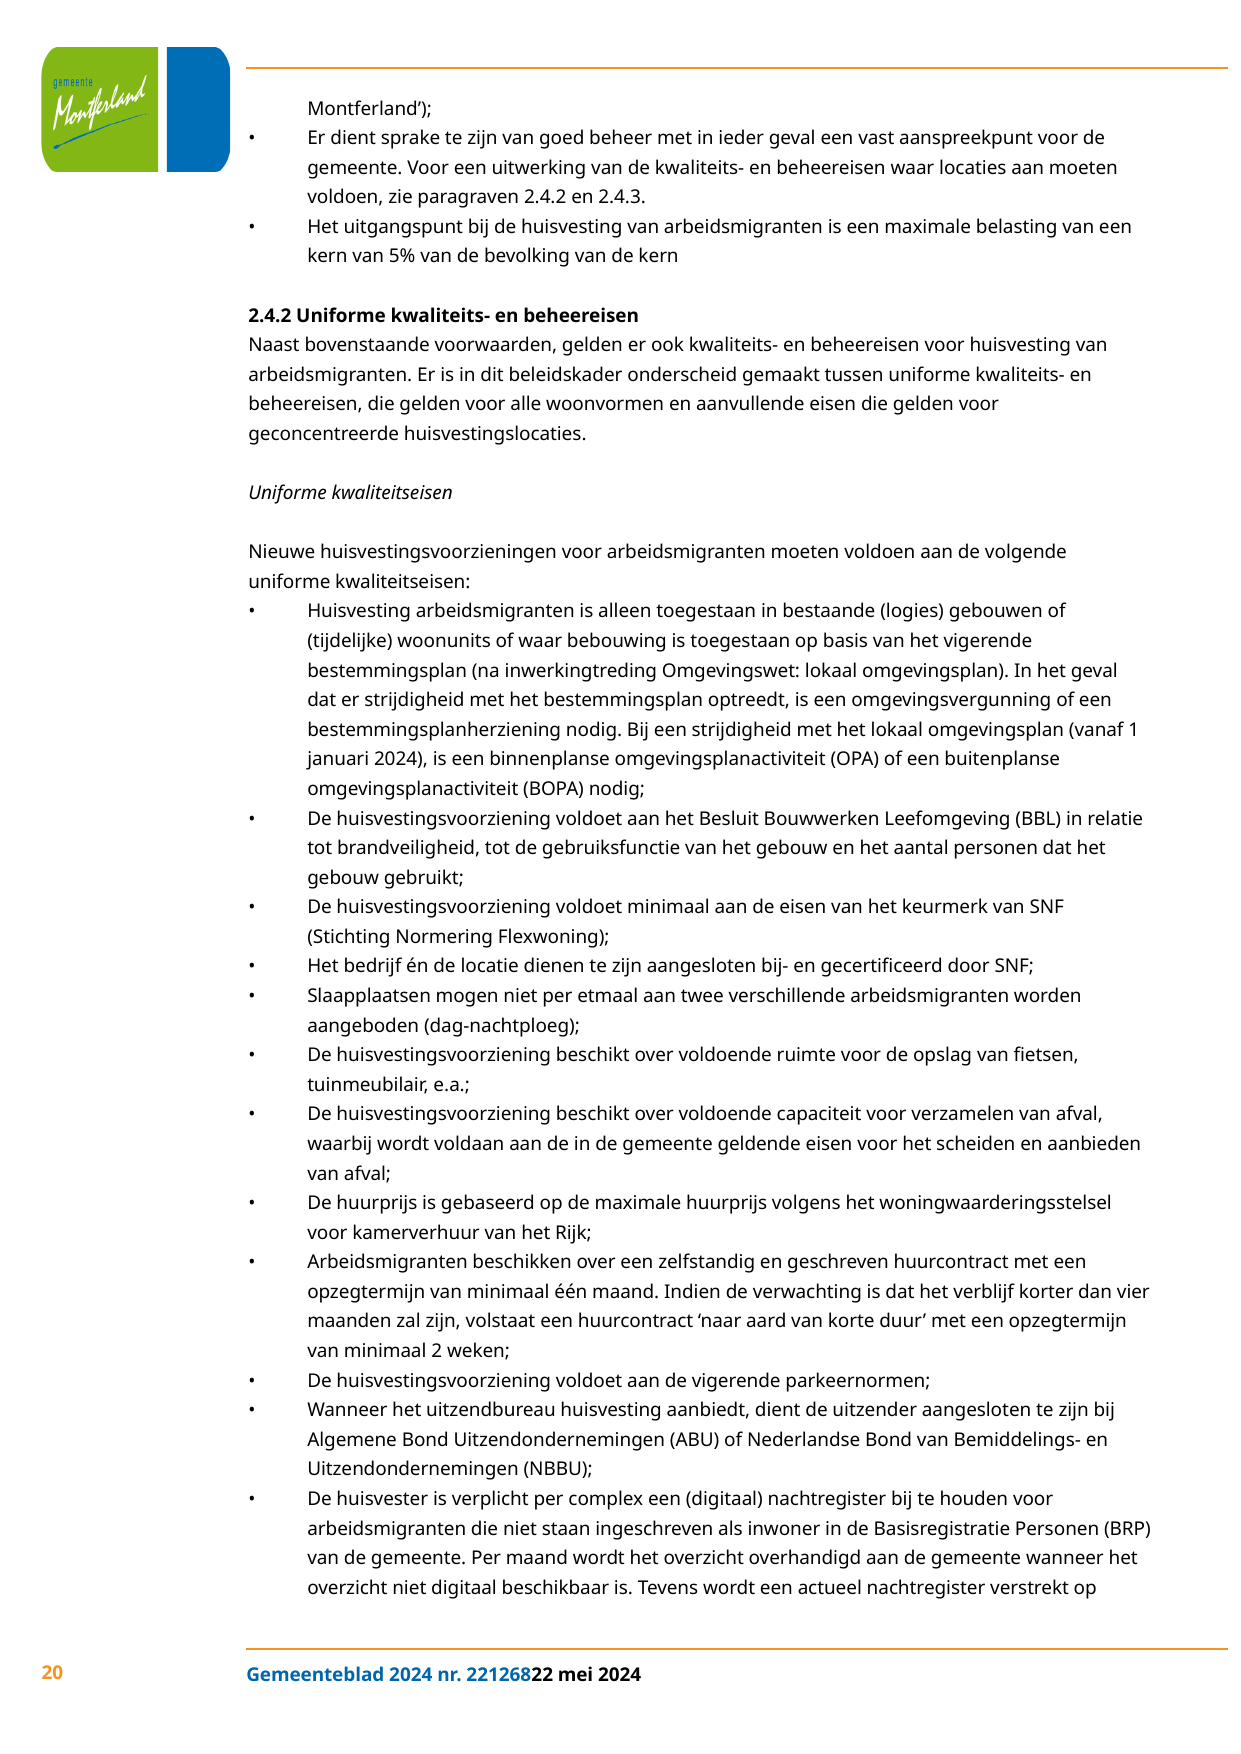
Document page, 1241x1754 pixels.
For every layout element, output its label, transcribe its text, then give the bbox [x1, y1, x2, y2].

text 2.4.2 Uniforme kwaliteits- en beheereisen [248, 302, 1152, 328]
list De huisvestingsvoorziening voldoet minimaal aan de eisen van het keurmerk van SNF (Stichting Normering Flexwoning); [248, 893, 1152, 949]
list Huisvesting arbeidsmigranten is alleen toegestaan in bestaande (logies) gebouwen of (tijdelijke) woonunits of waar bebouwing is toegestaan op basis van het vigerende bestemmingsplan (na inwerkingtreding Omgevingswet: lokaal omgevingsplan). In het geval dat er strijdigheid met het bestemmingsplan optreedt, is een omgevingsvergunning of een bestemmingsplanherziening nodig. Bij een strijdigheid met het lokaal omgevingsplan (vanaf 1 januari 2024), is een binnenplanse omgevingsplanactiviteit (OPA) of een buitenplanse omgevingsplanactiviteit (BOPA) nodig; [248, 598, 1152, 801]
list De huisvestingsvoorziening voldoet aan het Besluit Bouwwerken Leefomgeving (BBL) in relatie tot brandveiligheid, tot de gebruiksfunctie van het gebouw en het aantal personen dat het gebouw gebruikt; [248, 805, 1152, 890]
list Het uitgangspunt bij de huisvesting van arbeidsmigranten is een maximale belasting van een kern van 5% van de bevolking van de kern [248, 213, 1152, 268]
text Nieuwe huisvestingsvoorzieningen voor arbeidsmigranten moeten voldoen aan de volgende uniforme kwaliteitseisen: [248, 538, 1152, 594]
list Het bedrijf én de locatie dienen te zijn aangesloten bij- en gecertificeerd door SNF; [248, 953, 1152, 978]
list Montferland’); [248, 95, 1152, 121]
list De huurprijs is gebaseerd op de maximale huurprijs volgens het woningwaarderingsstelsel voor kamerverhuur van het Rijk; [248, 1189, 1152, 1245]
list De huisvestingsvoorziening beschikt over voldoende ruimte voor de opslag van fietsen, tuinmeubilair, e.a.; [248, 1041, 1152, 1097]
list Wanneer het uitzendbureau huisvesting aanbiedt, dient de uitzender aangesloten te zijn bij Algemene Bond Uitzendondernemingen (ABU) of Nederlandse Bond van Bemiddelings- en Uitzendondernemingen (NBBU); [248, 1396, 1152, 1481]
text Naast bovenstaande voorwaarden, gelden er ook kwaliteits- en beheereisen voor huisvesting van arbeidsmigranten. Er is in dit beleidskader onderscheid gemaakt tussen uniforme kwaliteits- en beheereisen, die gelden voor alle woonvormen en aanvullende eisen die gelden voor geconcentreerde huisvestingslocaties. [248, 331, 1152, 446]
list Arbeidsmigranten beschikken over een zelfstandig en geschreven huurcontract met een opzegtermijn van minimaal één maand. Indien de verwachting is dat het verblijf korter dan vier maanden zal zijn, volstaat een huurcontract ‘naar aard van korte duur’ met een opzegtermijn van minimaal 2 weken; [248, 1248, 1152, 1363]
text Uniforme kwaliteitseisen [248, 479, 1152, 505]
list De huisvester is verplicht per complex een (digitaal) nachtregister bij te houden voor arbeidsmigranten die niet staan ingeschreven als inwoner in de Basisregistratie Personen (BRP) van de gemeente. Per maand wordt het overzicht overhandigd aan de gemeente wanneer het overzicht niet digitaal beschikbaar is. Tevens wordt een actueel nachtregister verstrekt op [248, 1485, 1152, 1600]
list De huisvestingsvoorziening voldoet aan de vigerende parkeernormen; [248, 1367, 1152, 1393]
list De huisvestingsvoorziening beschikt over voldoende capaciteit voor verzamelen van afval, waarbij wordt voldaan aan de in de gemeente geldende eisen voor het scheiden en aanbieden van afval; [248, 1101, 1152, 1186]
list Er dient sprake te zijn van goed beheer met in ieder geval een vast aanspreekpunt voor de gemeente. Voor een uitwerking van de kwaliteits- en beheereisen waar locaties aan moeten voldoen, zie paragraven 2.4.2 en 2.4.3. [248, 124, 1152, 209]
list Slaapplaatsen mogen niet per etmaal aan twee verschillende arbeidsmigranten worden aangeboden (dag-nachtploeg); [248, 982, 1152, 1038]
picture [41, 47, 231, 172]
